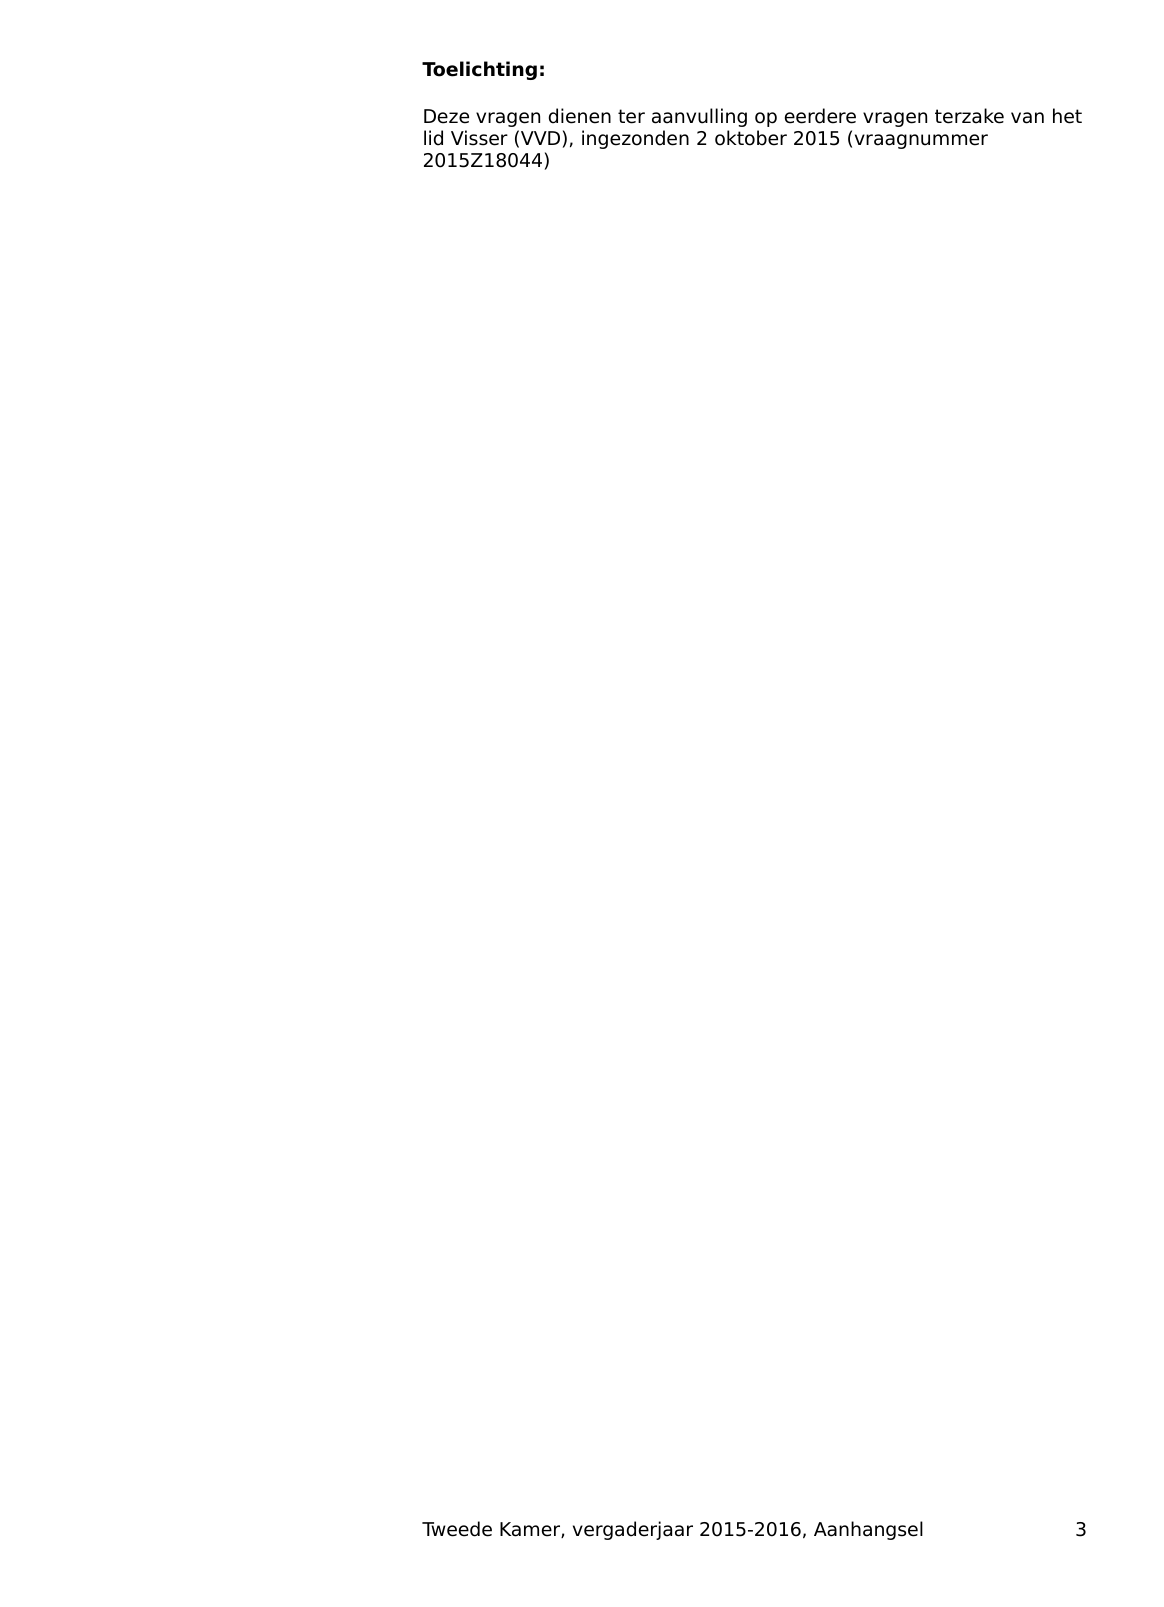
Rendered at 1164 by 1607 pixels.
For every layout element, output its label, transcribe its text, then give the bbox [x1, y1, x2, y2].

text Deze vragen dienen ter aanvulling op eerdere vragen terzake van het lid Visser (VVD), ingezonden 2 oktober 2015 (vraagnummer 2015Z18044) [422, 106, 1087, 172]
subtitle Toelichting: [422, 59, 1087, 81]
